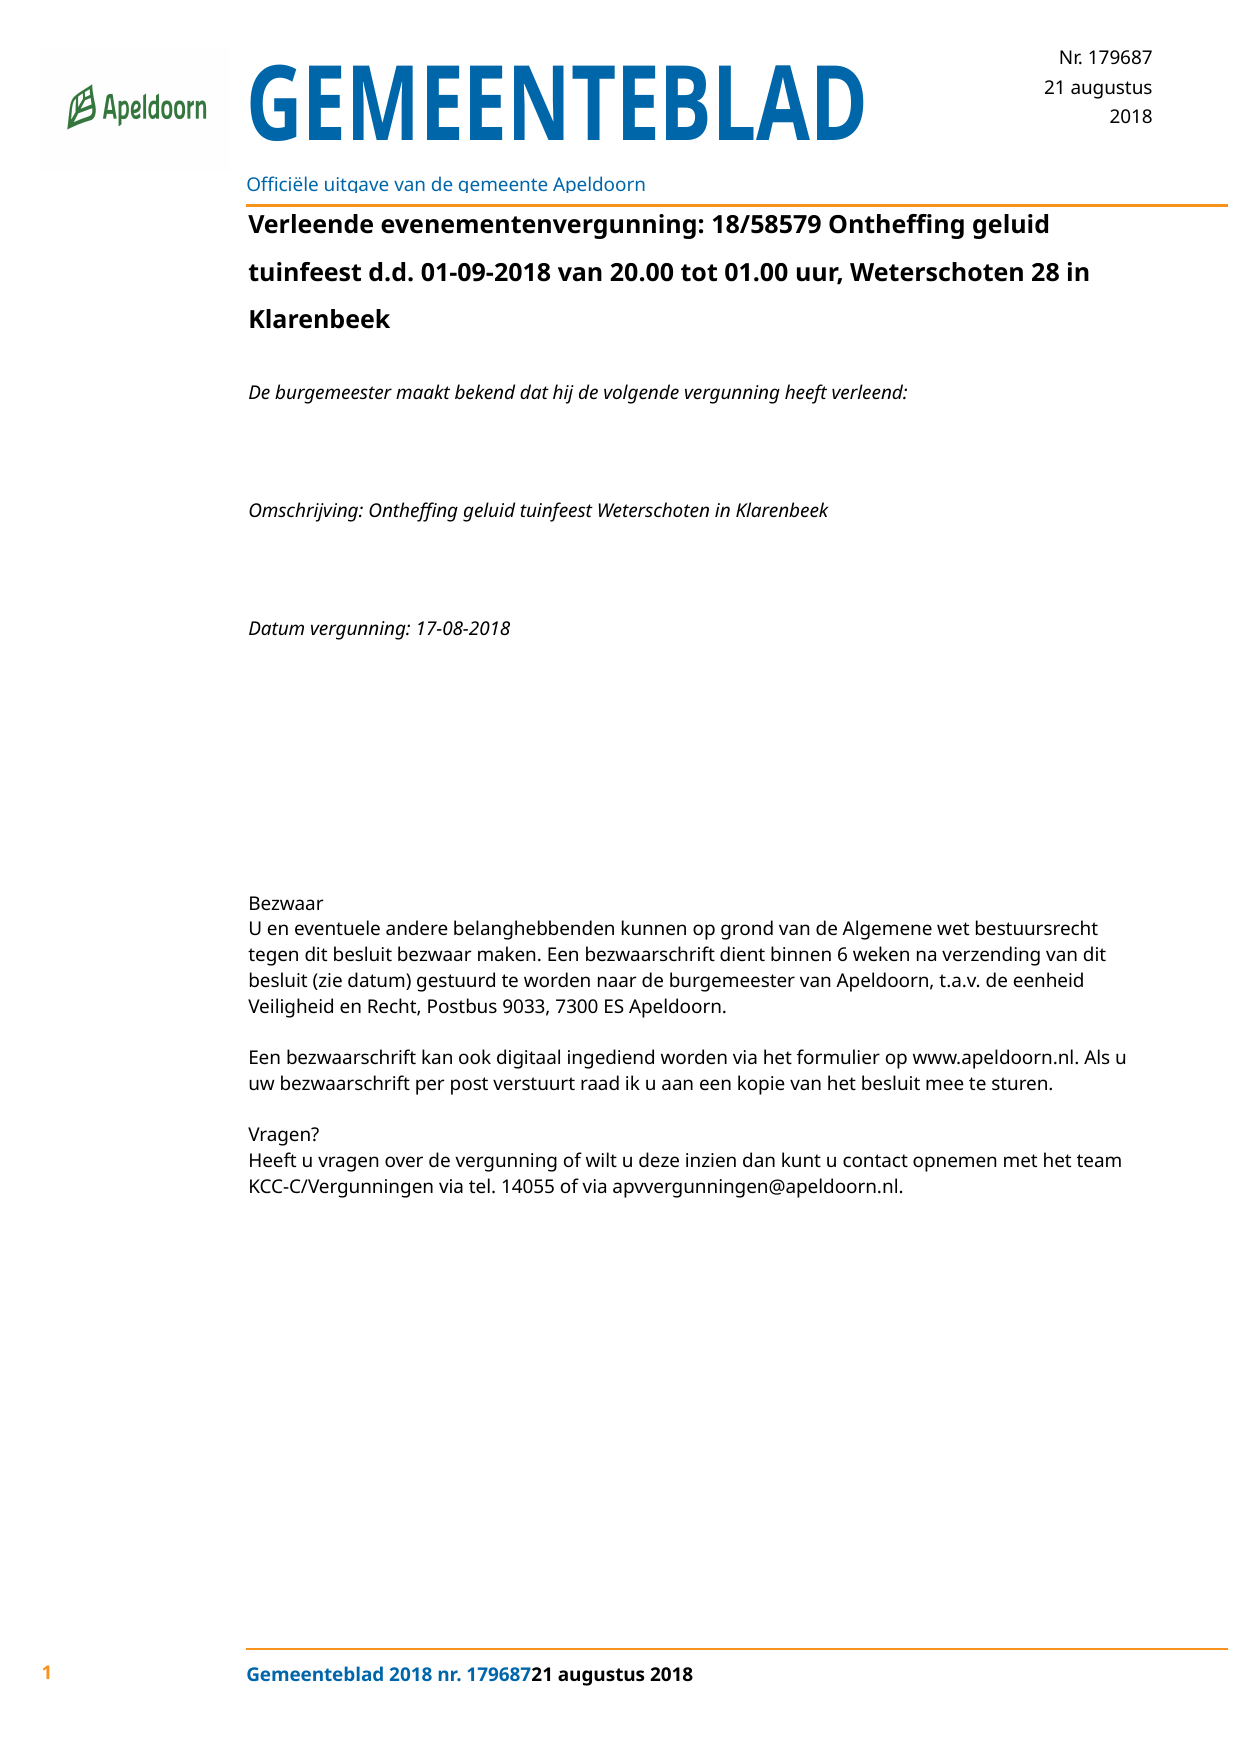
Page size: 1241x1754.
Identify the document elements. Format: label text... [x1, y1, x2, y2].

text U en eventuele andere belanghebbenden kunnen op grond van de Algemene wet bestuursrecht tegen dit besluit bezwaar maken. Een bezwaarschrift dient binnen 6 weken na verzending van dit besluit (zie datum) gestuurd te worden naar de burgemeester van Apeldoorn, t.a.v. de eenheid Veiligheid en Recht, Postbus 9033, 7300 ES Apeldoorn. [248, 916, 1152, 1018]
text Verleende evenementenvergunning: 18/58579 Ontheffing geluid tuinfeest d.d. 01-09-2018 van 20.00 tot 01.00 uur, Weterschoten 28 in Klarenbeek [248, 207, 1152, 336]
picture [41, 47, 231, 172]
text Bezwaar [248, 890, 1152, 916]
text Vragen? [248, 1121, 1152, 1147]
text Een bezwaarschrift kan ook digitaal ingediend worden via het formulier op www.apeldoorn.nl. Als u uw bezwaarschrift per post verstuurt raad ik u aan een kopie van het besluit mee te sturen. [248, 1044, 1152, 1096]
text De burgemeester maakt bekend dat hij de volgende vergunning heeft verleend: [248, 379, 1152, 405]
text Heeft u vragen over de vergunning of wilt u deze inzien dan kunt u contact opnemen met het team KCC-C/Vergunningen via tel. 14055 of via apvvergunningen@apeldoorn.nl. [248, 1147, 1152, 1199]
text Datum vergunning: 17-08-2018 [248, 615, 1152, 640]
text Omschrijving: Ontheffing geluid tuinfeest Weterschoten in Klarenbeek [248, 497, 1152, 523]
